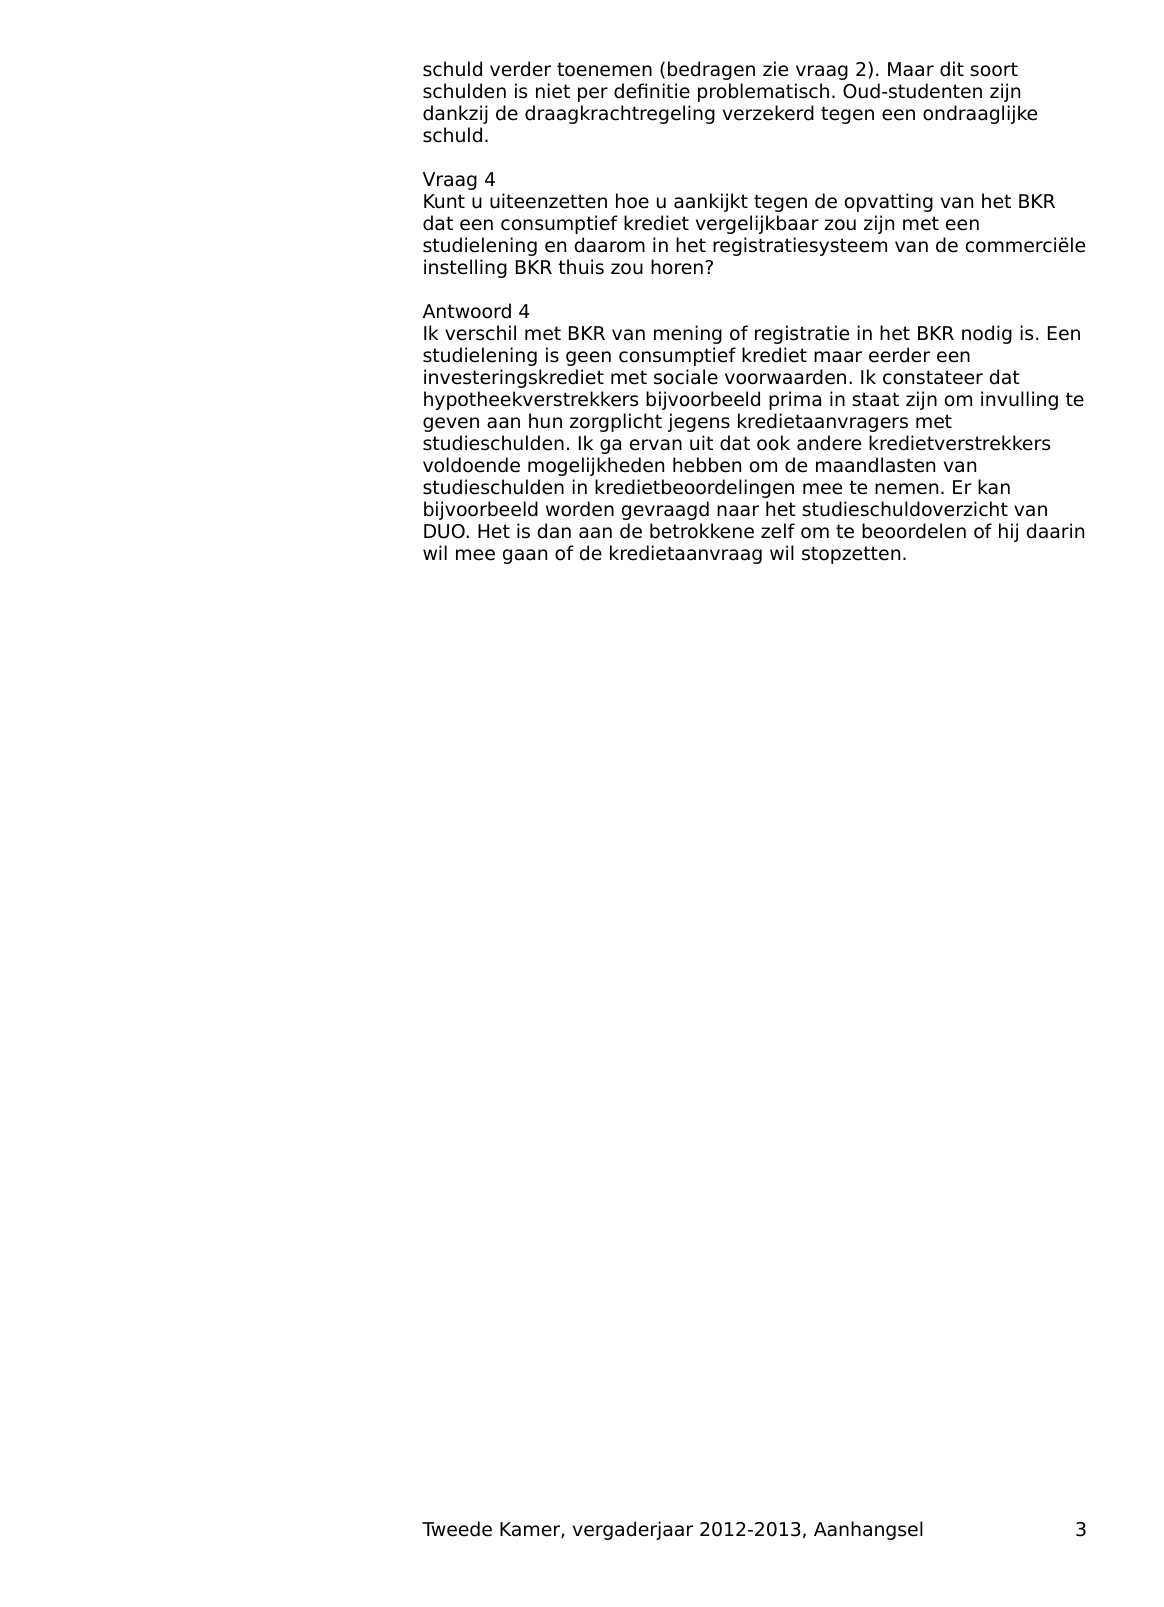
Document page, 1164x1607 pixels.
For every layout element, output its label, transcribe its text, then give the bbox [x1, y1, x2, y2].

text Vraag 4 [422, 169, 1087, 191]
text Antwoord 4 [422, 301, 1087, 323]
text schuld verder toenemen (bedragen zie vraag 2). Maar dit soort schulden is niet per definitie problematisch. Oud-studenten zijn dankzij de draagkrachtregeling verzekerd tegen een ondraaglijke schuld. [422, 59, 1087, 147]
text Kunt u uiteenzetten hoe u aankijkt tegen de opvatting van het BKR dat een consumptief krediet vergelijkbaar zou zijn met een studielening en daarom in het registratiesysteem van de commerciële instelling BKR thuis zou horen? [422, 191, 1087, 279]
text Ik verschil met BKR van mening of registratie in het BKR nodig is. Een studielening is geen consumptief krediet maar eerder een investeringskrediet met sociale voorwaarden. Ik constateer dat hypotheekverstrekkers bijvoorbeeld prima in staat zijn om invulling te geven aan hun zorgplicht jegens kredietaanvragers met studieschulden. Ik ga ervan uit dat ook andere kredietverstrekkers voldoende mogelijkheden hebben om de maandlasten van studieschulden in kredietbeoordelingen mee te nemen. Er kan bijvoorbeeld worden gevraagd naar het studieschuldoverzicht van DUO. Het is dan aan de betrokkene zelf om te beoordelen of hij daarin wil mee gaan of de kredietaanvraag wil stopzetten. [422, 323, 1087, 565]
